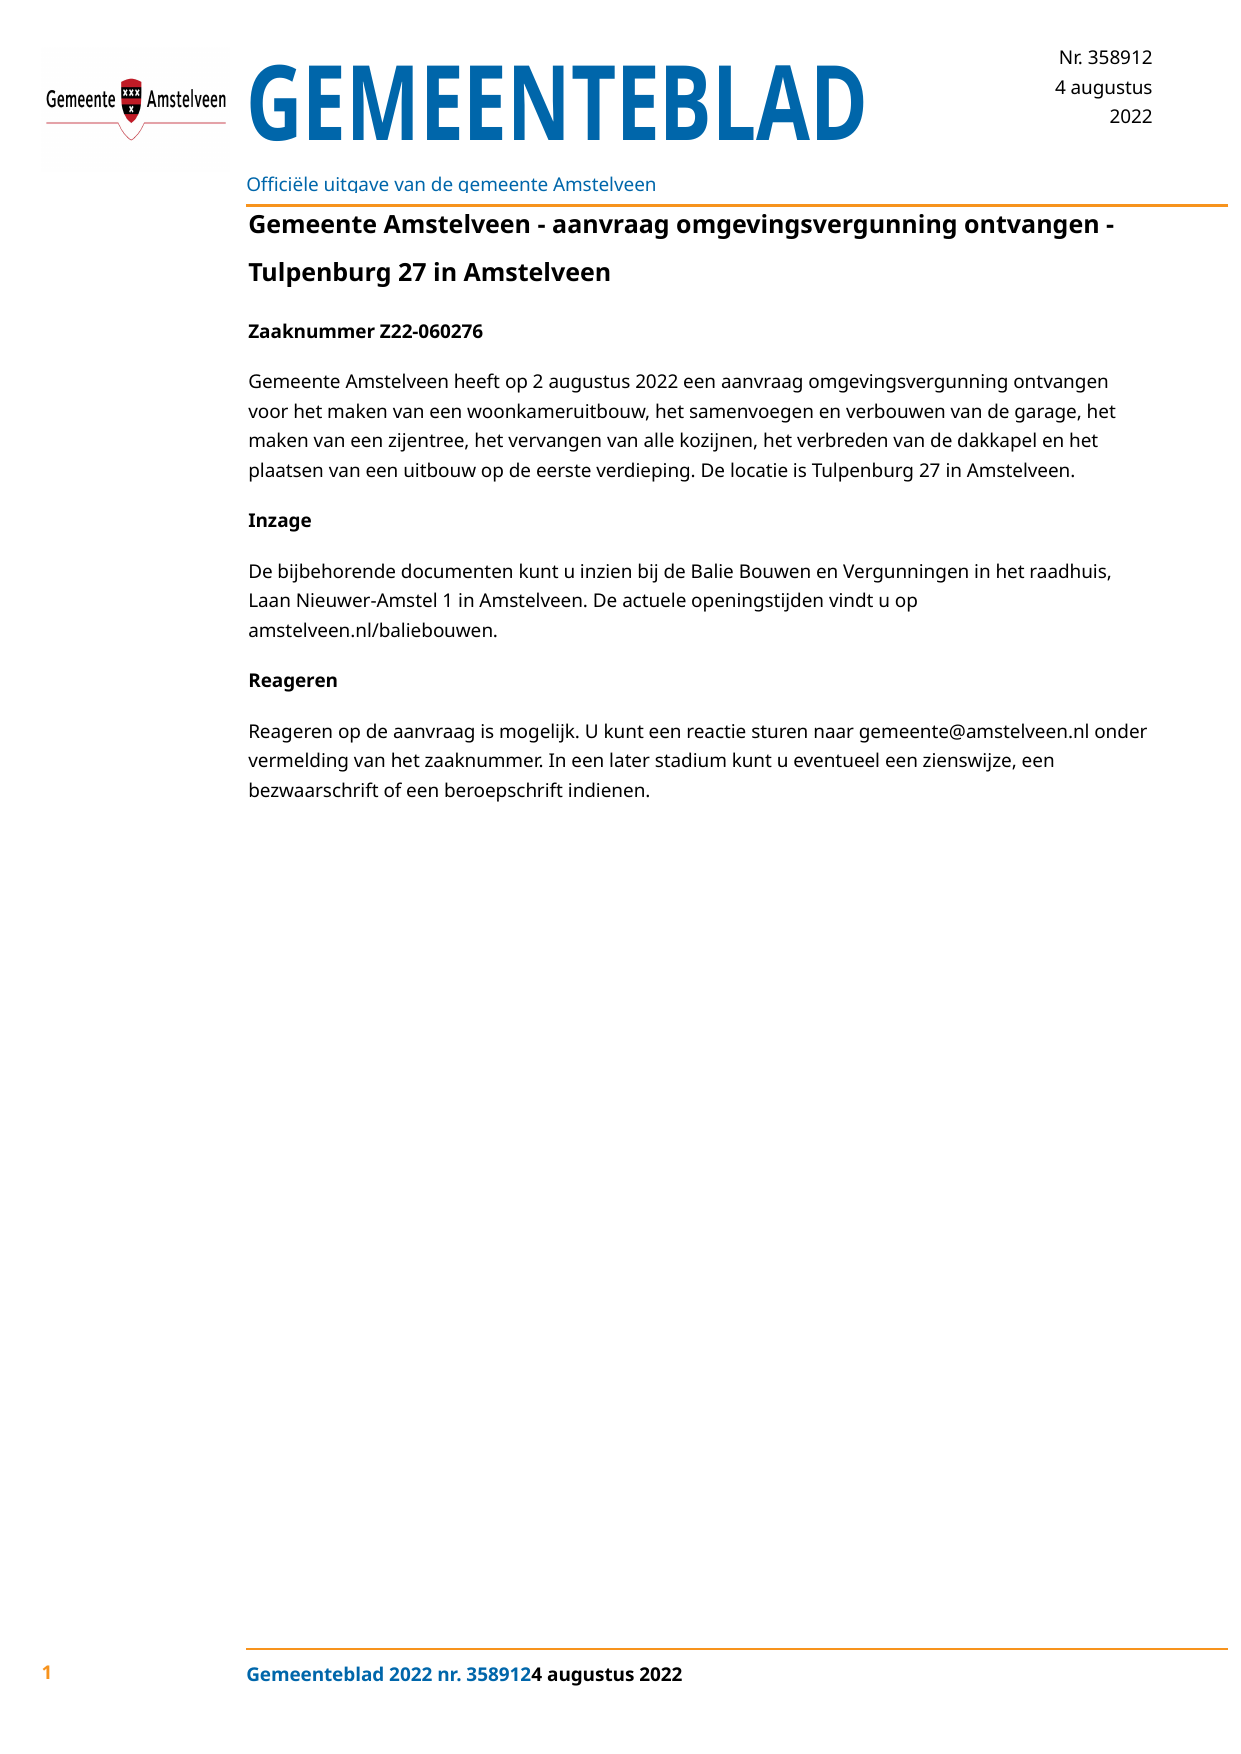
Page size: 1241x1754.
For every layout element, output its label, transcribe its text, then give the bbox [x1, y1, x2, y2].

text Inzage [248, 507, 1152, 533]
text Gemeente Amstelveen heeft op 2 augustus 2022 een aanvraag omgevingsvergunning ontvangen voor het maken van een woonkameruitbouw, het samenvoegen en verbouwen van de garage, het maken van een zijentree, het vervangen van alle kozijnen, het verbreden van de dakkapel en het plaatsen van een uitbouw op de eerste verdieping. De locatie is Tulpenburg 27 in Amstelveen. [248, 368, 1152, 483]
text Reageren [248, 667, 1152, 693]
text Zaaknummer Z22-060276 [248, 318, 1152, 344]
text De bijbehorende documenten kunt u inzien bij de Balie Bouwen en Vergunningen in het raadhuis, Laan Nieuwer-Amstel 1 in Amstelveen. De actuele openingstijden vindt u op amstelveen.nl/baliebouwen. [248, 558, 1152, 643]
picture [41, 47, 231, 172]
text Reageren op de aanvraag is mogelijk. U kunt een reactie sturen naar gemeente@amstelveen.nl onder vermelding van het zaaknummer. In een later stadium kunt u eventueel een zienswijze, een bezwaarschrift of een beroepschrift indienen. [248, 718, 1152, 803]
text Gemeente Amstelveen - aanvraag omgevingsvergunning ontvangen - Tulpenburg 27 in Amstelveen [248, 207, 1152, 288]
